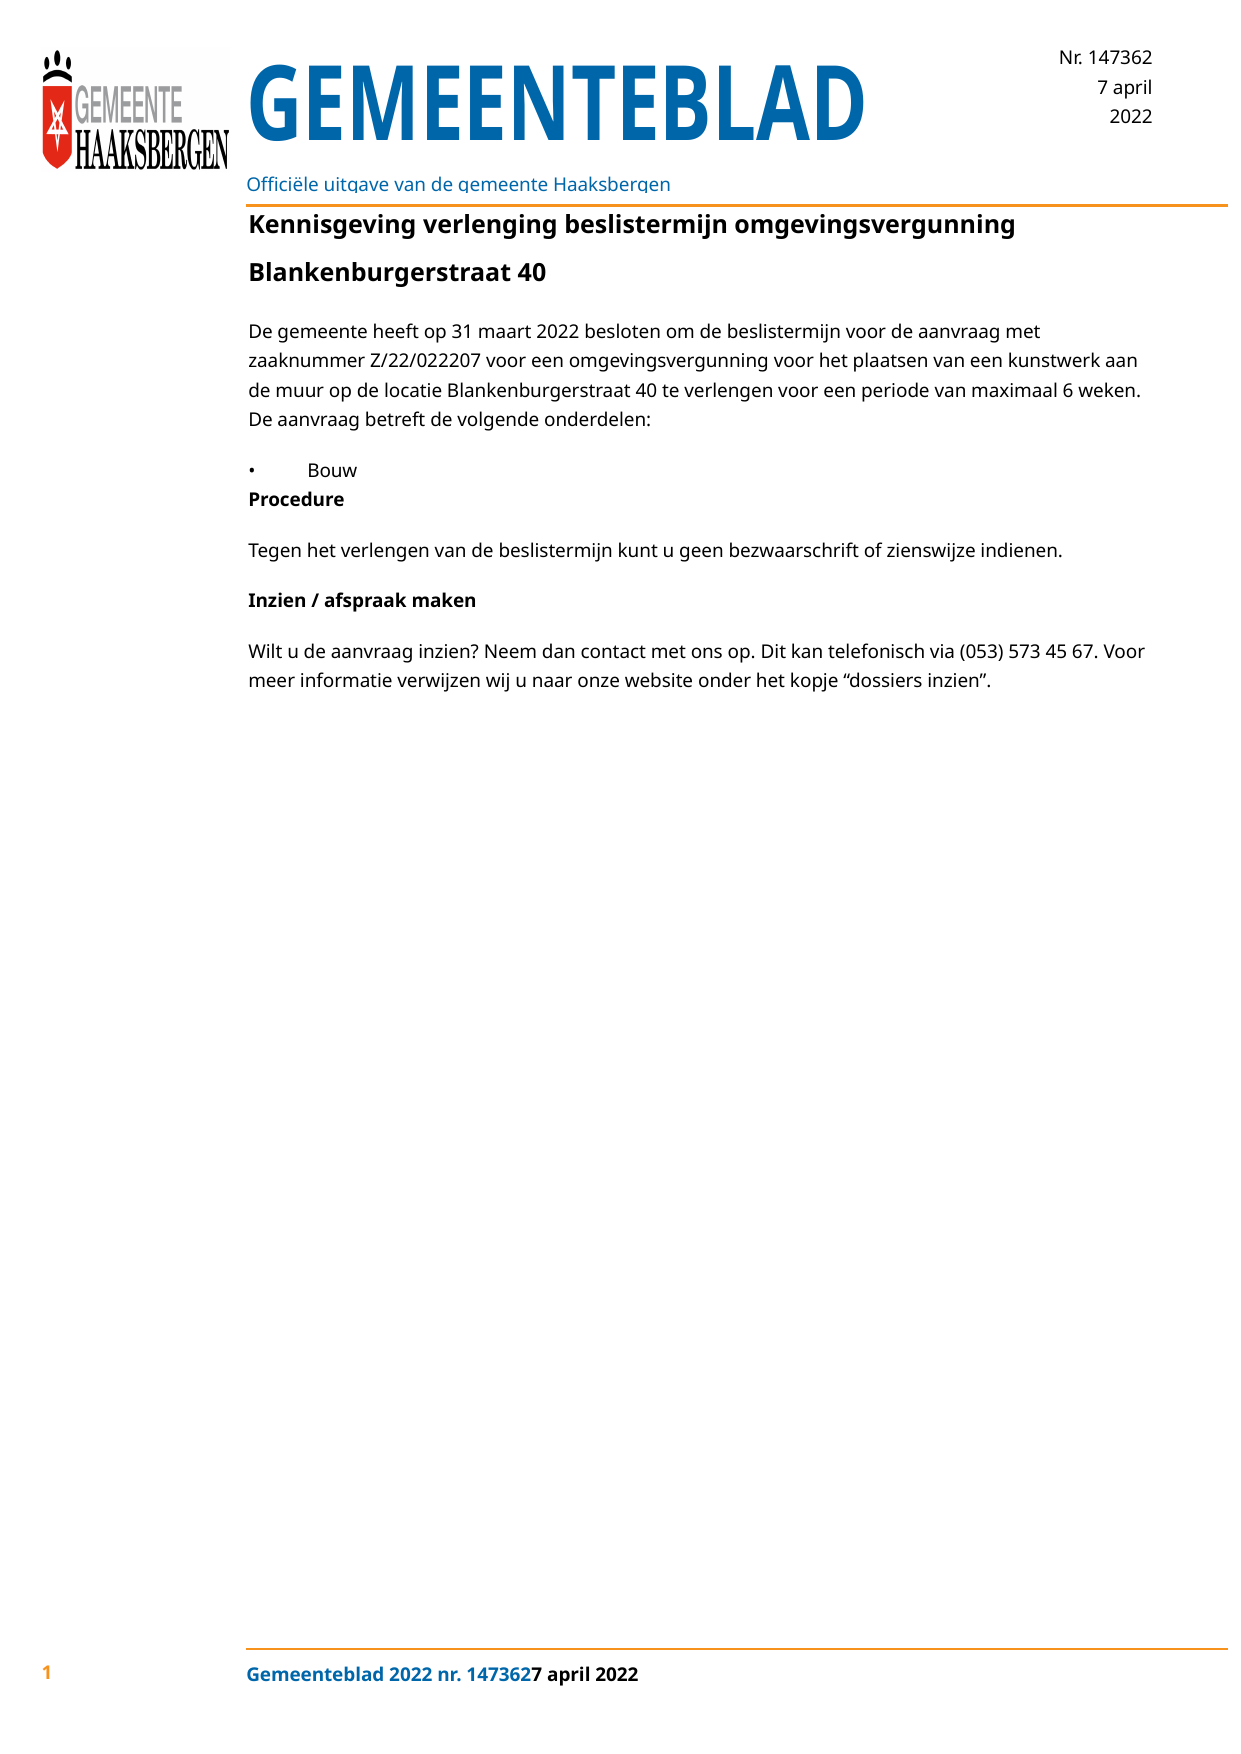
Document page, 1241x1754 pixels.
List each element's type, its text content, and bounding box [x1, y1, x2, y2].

text De gemeente heeft op 31 maart 2022 besloten om de beslistermijn voor de aanvraag met zaaknummer Z/22/022207 voor een omgevingsvergunning voor het plaatsen van een kunstwerk aan de muur op de locatie Blankenburgerstraat 40 te verlengen voor een periode van maximaal 6 weken. De aanvraag betreft de volgende onderdelen: [248, 318, 1152, 432]
picture [41, 47, 231, 172]
text Kennisgeving verlenging beslistermijn omgevingsvergunning Blankenburgerstraat 40 [248, 207, 1152, 288]
list Bouw [248, 457, 1152, 483]
text Tegen het verlengen van de beslistermijn kunt u geen bezwaarschrift of zienswijze indienen. [248, 537, 1152, 563]
text Procedure [248, 487, 1152, 512]
text Wilt u de aanvraag inzien? Neem dan contact met ons op. Dit kan telefonisch via (053) 573 45 67. Voor meer informatie verwijzen wij u naar onze website onder het kopje “dossiers inzien”. [248, 638, 1152, 693]
text Inzien / afspraak maken [248, 587, 1152, 613]
